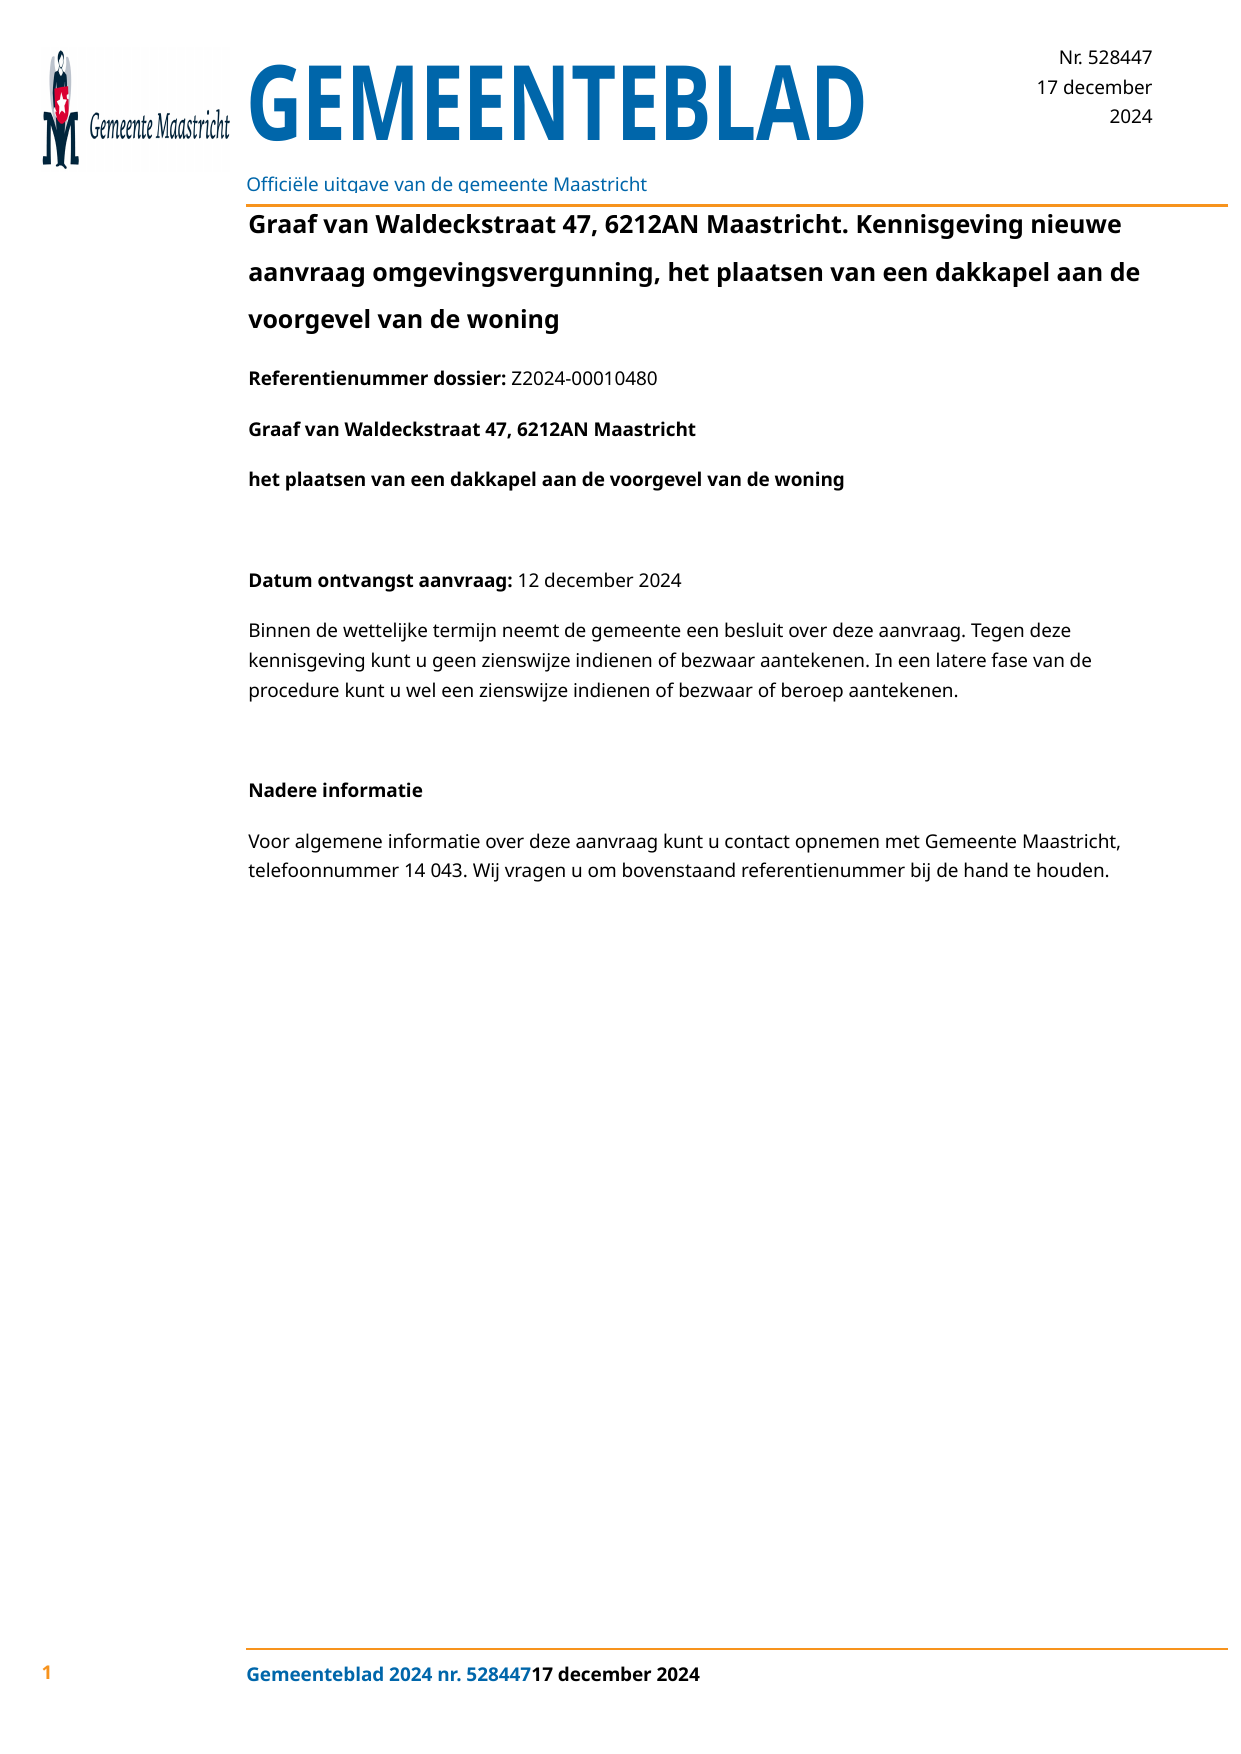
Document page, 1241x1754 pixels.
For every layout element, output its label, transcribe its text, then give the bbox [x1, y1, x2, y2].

text Graaf van Waldeckstraat 47, 6212AN Maastricht [248, 416, 1152, 442]
text Graaf van Waldeckstraat 47, 6212AN Maastricht. Kennisgeving nieuwe aanvraag omgevingsvergunning, het plaatsen van een dakkapel aan de voorgevel van de woning [248, 207, 1152, 336]
text Voor algemene informatie over deze aanvraag kunt u contact opnemen met Gemeente Maastricht, telefoonnummer 14 043. Wij vragen u om bovenstaand referentienummer bij de hand te houden. [248, 828, 1152, 883]
text Nadere informatie [248, 778, 1152, 803]
picture [41, 47, 231, 172]
text Binnen de wettelijke termijn neemt de gemeente een besluit over deze aanvraag. Tegen deze kennisgeving kunt u geen zienswijze indienen of bezwaar aantekenen. In een latere fase van de procedure kunt u wel een zienswijze indienen of bezwaar of beroep aantekenen. [248, 618, 1152, 702]
text Referentienummer dossier: Z2024-00010480 [248, 366, 1152, 391]
text het plaatsen van een dakkapel aan de voorgevel van de woning [248, 466, 1152, 492]
text Datum ontvangst aanvraag: 12 december 2024 [248, 567, 1152, 593]
